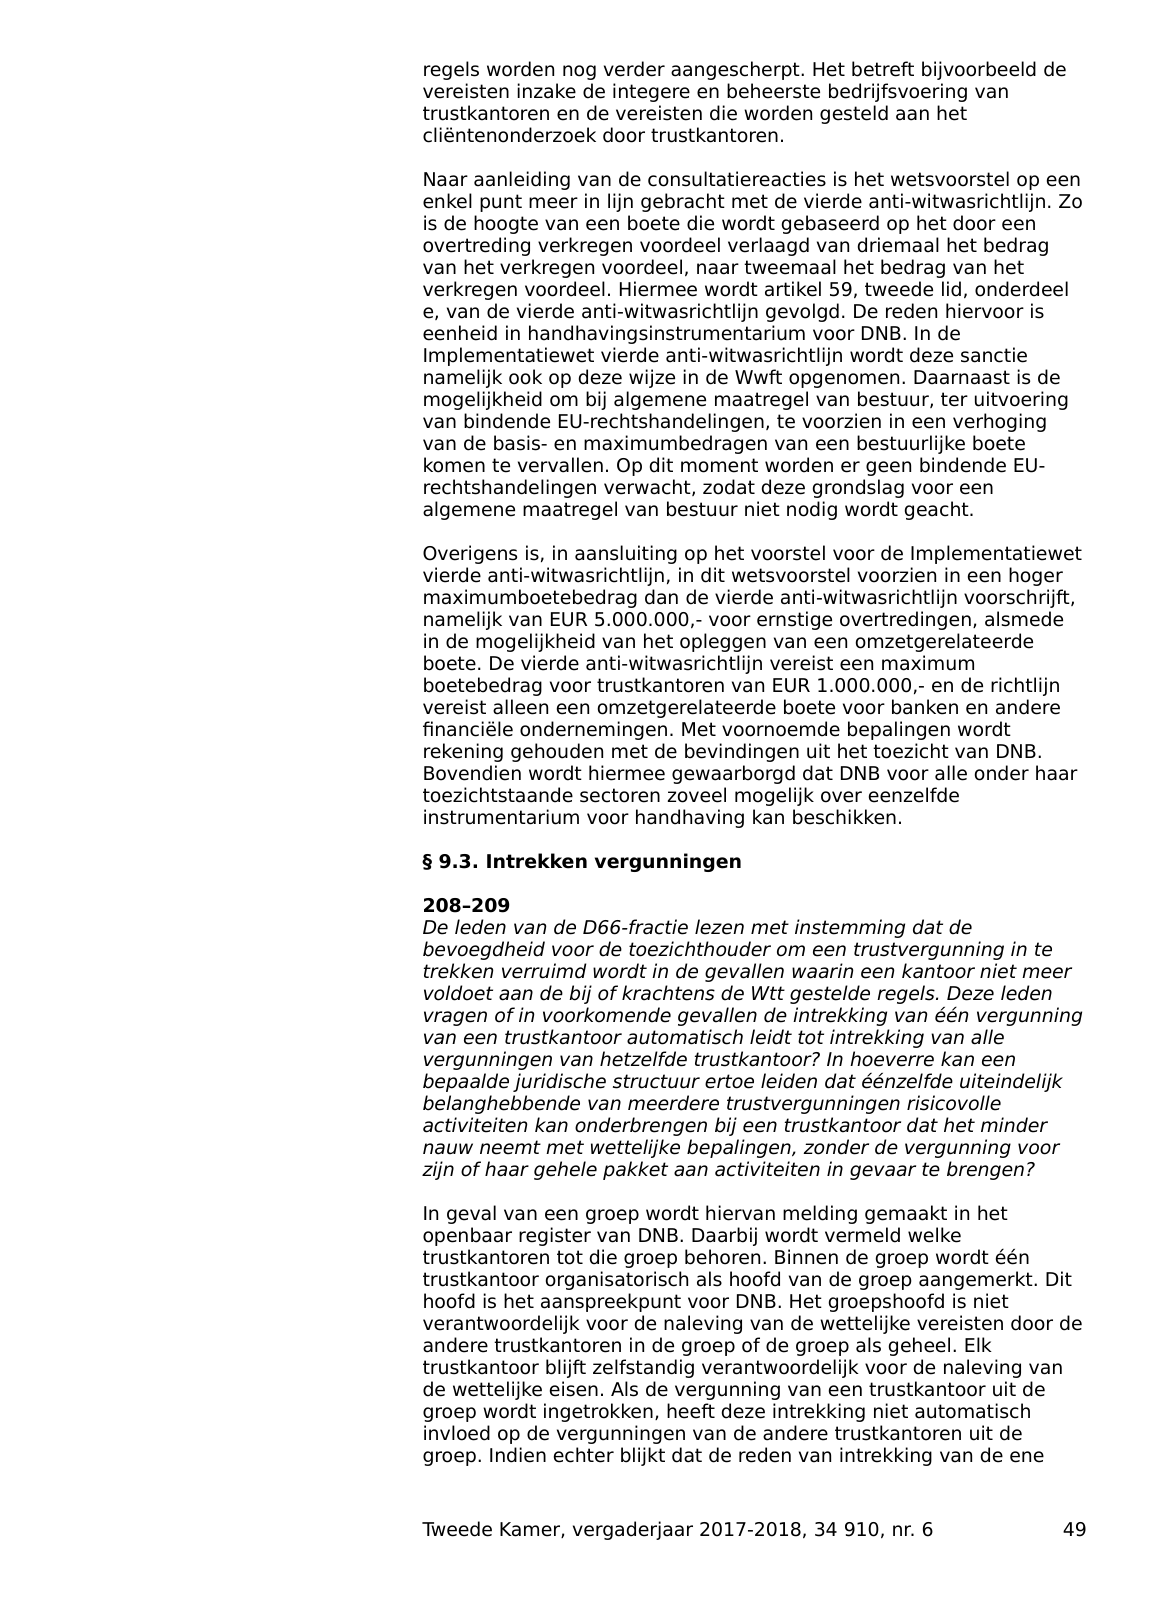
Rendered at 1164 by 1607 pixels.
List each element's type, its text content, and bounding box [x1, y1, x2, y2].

text Naar aanleiding van de consultatiereacties is het wetsvoorstel op een enkel punt meer in lijn gebracht met de vierde anti-witwasrichtlijn. Zo is de hoogte van een boete die wordt gebaseerd op het door een overtreding verkregen voordeel verlaagd van driemaal het bedrag van het verkregen voordeel, naar tweemaal het bedrag van het verkregen voordeel. Hiermee wordt artikel 59, tweede lid, onderdeel e, van de vierde anti-witwasrichtlijn gevolgd. De reden hiervoor is eenheid in handhavingsinstrumentarium voor DNB. In de Implementatiewet vierde anti-witwasrichtlijn wordt deze sanctie namelijk ook op deze wijze in de Wwft opgenomen. Daarnaast is de mogelijkheid om bij algemene maatregel van bestuur, ter uitvoering van bindende EU-rechtshandelingen, te voorzien in een verhoging van de basis- en maximumbedragen van een bestuurlijke boete komen te vervallen. Op dit moment worden er geen bindende EU-rechtshandelingen verwacht, zodat deze grondslag voor een algemene maatregel van bestuur niet nodig wordt geacht. [422, 169, 1087, 521]
text Overigens is, in aansluiting op het voorstel voor de Implementatiewet vierde anti-witwasrichtlijn, in dit wetsvoorstel voorzien in een hoger maximumboetebedrag dan de vierde anti-witwasrichtlijn voorschrijft, namelijk van EUR 5.000.000,- voor ernstige overtredingen, alsmede in de mogelijkheid van het opleggen van een omzetgerelateerde boete. De vierde anti-witwasrichtlijn vereist een maximum boetebedrag voor trustkantoren van EUR 1.000.000,- en de richtlijn vereist alleen een omzetgerelateerde boete voor banken en andere financiële ondernemingen. Met voornoemde bepalingen wordt rekening gehouden met de bevindingen uit het toezicht van DNB. Bovendien wordt hiermee gewaarborgd dat DNB voor alle onder haar toezichtstaande sectoren zoveel mogelijk over eenzelfde instrumentarium voor handhaving kan beschikken. [422, 543, 1087, 829]
text regels worden nog verder aangescherpt. Het betreft bijvoorbeeld de vereisten inzake de integere en beheerste bedrijfsvoering van trustkantoren en de vereisten die worden gesteld aan het cliëntenonderzoek door trustkantoren. [422, 59, 1087, 147]
text De leden van de D66-fractie lezen met instemming dat de bevoegdheid voor de toezichthouder om een trustvergunning in te trekken verruimd wordt in de gevallen waarin een kantoor niet meer voldoet aan de bij of krachtens de Wtt gestelde regels. Deze leden vragen of in voorkomende gevallen de intrekking van één vergunning van een trustkantoor automatisch leidt tot intrekking van alle vergunningen van hetzelfde trustkantoor? In hoeverre kan een bepaalde juridische structuur ertoe leiden dat éénzelfde uiteindelijk belanghebbende van meerdere trustvergunningen risicovolle activiteiten kan onderbrengen bij een trustkantoor dat het minder nauw neemt met wettelijke bepalingen, zonder de vergunning voor zijn of haar gehele pakket aan activiteiten in gevaar te brengen? [422, 917, 1087, 1181]
text 208–209 [422, 895, 1087, 917]
text In geval van een groep wordt hiervan melding gemaakt in het openbaar register van DNB. Daarbij wordt vermeld welke trustkantoren tot die groep behoren. Binnen de groep wordt één trustkantoor organisatorisch als hoofd van de groep aangemerkt. Dit hoofd is het aanspreekpunt voor DNB. Het groepshoofd is niet verantwoordelijk voor de naleving van de wettelijke vereisten door de andere trustkantoren in de groep of de groep als geheel. Elk trustkantoor blijft zelfstandig verantwoordelijk voor de naleving van de wettelijke eisen. Als de vergunning van een trustkantoor uit de groep wordt ingetrokken, heeft deze intrekking niet automatisch invloed op de vergunningen van de andere trustkantoren uit de groep. Indien echter blijkt dat de reden van intrekking van de ene [422, 1203, 1087, 1467]
subtitle § 9.3. Intrekken vergunningen [422, 851, 1087, 873]
